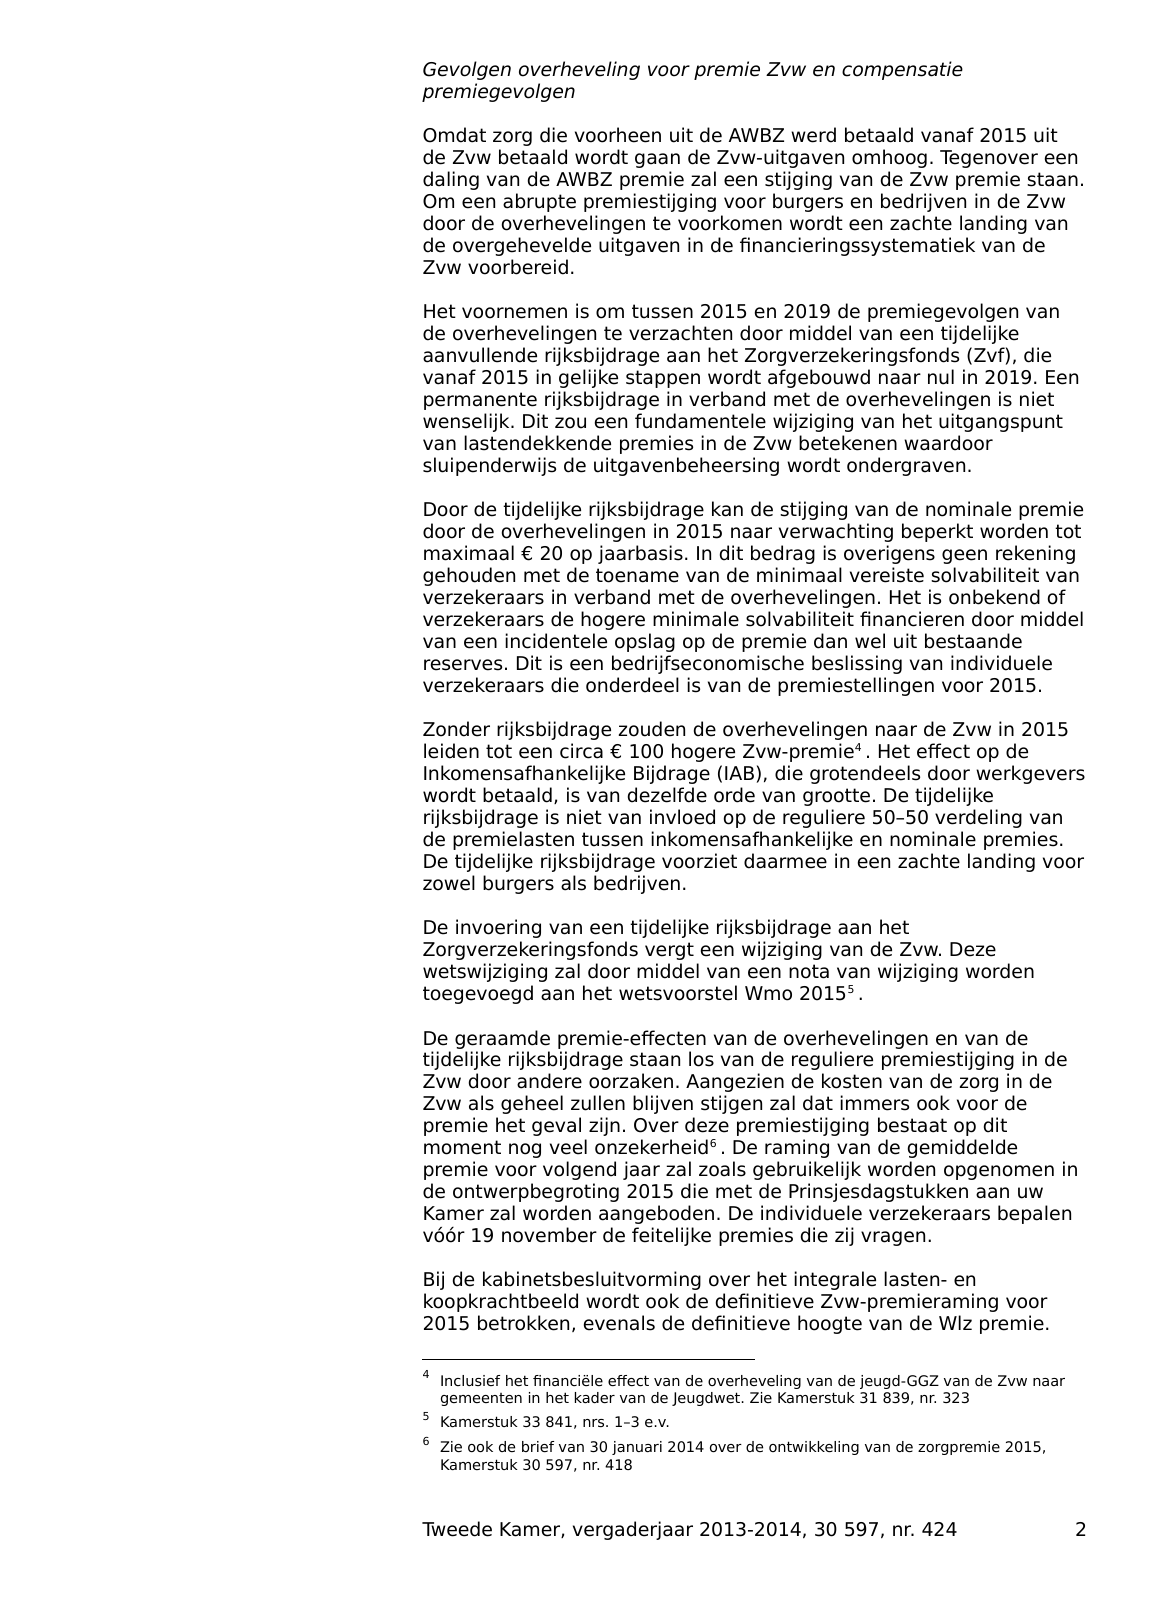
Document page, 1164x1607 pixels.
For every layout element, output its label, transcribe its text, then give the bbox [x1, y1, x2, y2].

text Inclusief het financiële effect van de overheveling van de jeugd-GGZ van de Zvw naar gemeenten in het kader van de Jeugdwet. Zie Kamerstuk 31 839, nr. 323 [422, 1368, 1087, 1407]
text Omdat zorg die voorheen uit de AWBZ werd betaald vanaf 2015 uit de Zvw betaald wordt gaan de Zvw-uitgaven omhoog. Tegenover een daling van de AWBZ premie zal een stijging van de Zvw premie staan. Om een abrupte premiestijging voor burgers en bedrijven in de Zvw door de overhevelingen te voorkomen wordt een zachte landing van de overgehevelde uitgaven in de financieringssystematiek van de Zvw voorbereid. [422, 125, 1087, 279]
text Kamerstuk 33 841, nrs. 1–3 e.v. [422, 1410, 1087, 1432]
text Zonder rijksbijdrage zouden de overhevelingen naar de Zvw in 2015 leiden tot een circa € 100 hogere Zvw-premie. Het effect op de Inkomensafhankelijke Bijdrage (IAB), die grotendeels door werkgevers wordt betaald, is van dezelfde orde van grootte. De tijdelijke rijksbijdrage is niet van invloed op de reguliere 50–50 verdeling van de premielasten tussen inkomensafhankelijke en nominale premies. De tijdelijke rijksbijdrage voorziet daarmee in een zachte landing voor zowel burgers als bedrijven. [422, 719, 1087, 895]
text De invoering van een tijdelijke rijksbijdrage aan het Zorgverzekeringsfonds vergt een wijziging van de Zvw. Deze wetswijziging zal door middel van een nota van wijziging worden toegevoegd aan het wetsvoorstel Wmo 2015. [422, 917, 1087, 1005]
text Door de tijdelijke rijksbijdrage kan de stijging van de nominale premie door de overhevelingen in 2015 naar verwachting beperkt worden tot maximaal € 20 op jaarbasis. In dit bedrag is overigens geen rekening gehouden met de toename van de minimaal vereiste solvabiliteit van verzekeraars in verband met de overhevelingen. Het is onbekend of verzekeraars de hogere minimale solvabiliteit financieren door middel van een incidentele opslag op de premie dan wel uit bestaande reserves. Dit is een bedrijfseconomische beslissing van individuele verzekeraars die onderdeel is van de premiestellingen voor 2015. [422, 499, 1087, 697]
text Bij de kabinetsbesluitvorming over het integrale lasten- en koopkrachtbeeld wordt ook de definitieve Zvw-premieraming voor 2015 betrokken, evenals de definitieve hoogte van de Wlz premie. [422, 1269, 1087, 1335]
subtitle Gevolgen overheveling voor premie Zvw en compensatie premiegevolgen [422, 59, 1087, 103]
text Het voornemen is om tussen 2015 en 2019 de premiegevolgen van de overhevelingen te verzachten door middel van een tijdelijke aanvullende rijksbijdrage aan het Zorgverzekeringsfonds (Zvf), die vanaf 2015 in gelijke stappen wordt afgebouwd naar nul in 2019. Een permanente rijksbijdrage in verband met de overhevelingen is niet wenselijk. Dit zou een fundamentele wijziging van het uitgangspunt van lastendekkende premies in de Zvw betekenen waardoor sluipenderwijs de uitgavenbeheersing wordt ondergraven. [422, 301, 1087, 477]
text Zie ook de brief van 30 januari 2014 over de ontwikkeling van de zorgpremie 2015, Kamerstuk 30 597, nr. 418 [422, 1435, 1087, 1474]
text De geraamde premie-effecten van de overhevelingen en van de tijdelijke rijksbijdrage staan los van de reguliere premiestijging in de Zvw door andere oorzaken. Aangezien de kosten van de zorg in de Zvw als geheel zullen blijven stijgen zal dat immers ook voor de premie het geval zijn. Over deze premiestijging bestaat op dit moment nog veel onzekerheid. De raming van de gemiddelde premie voor volgend jaar zal zoals gebruikelijk worden opgenomen in de ontwerpbegroting 2015 die met de Prinsjesdagstukken aan uw Kamer zal worden aangeboden. De individuele verzekeraars bepalen vóór 19 november de feitelijke premies die zij vragen. [422, 1027, 1087, 1247]
